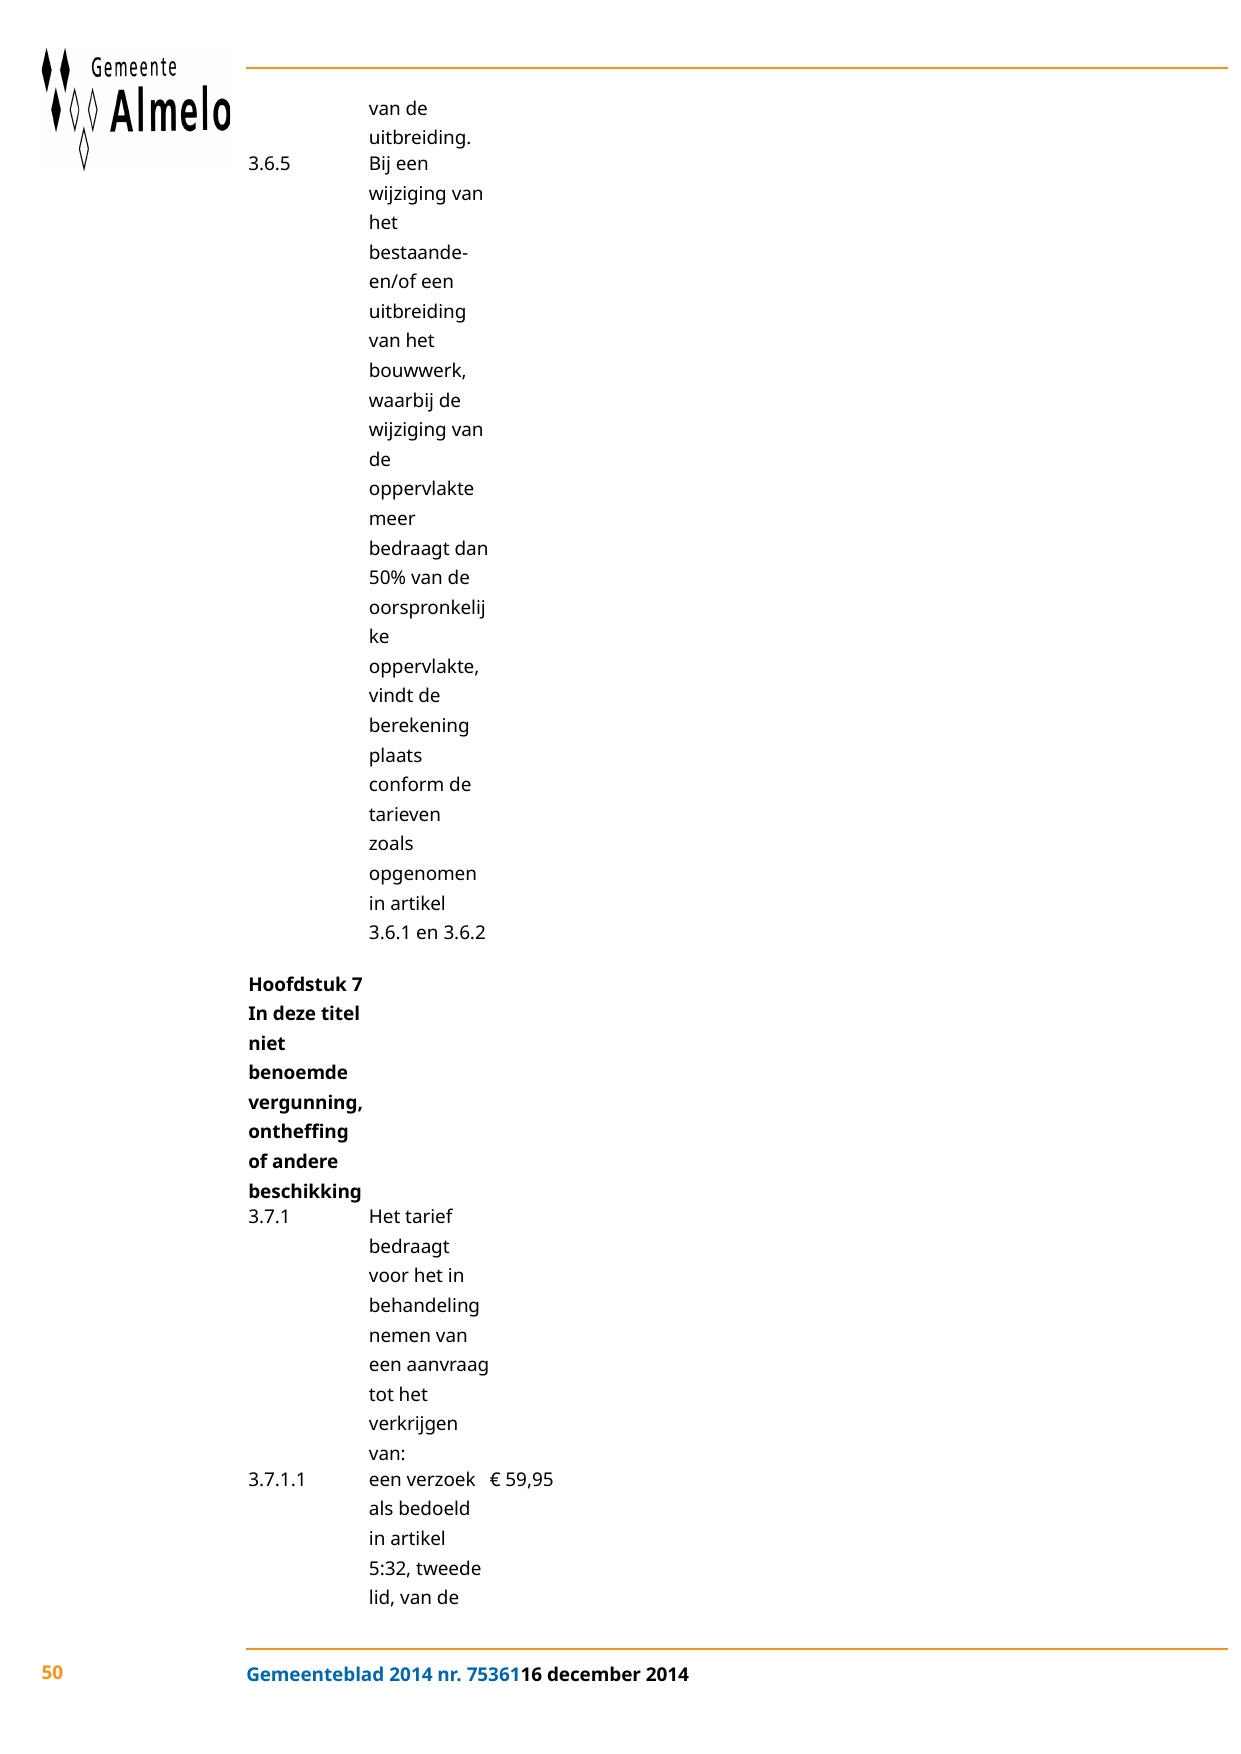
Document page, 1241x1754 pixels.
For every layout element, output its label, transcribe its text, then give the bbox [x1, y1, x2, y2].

table_cell 3.6.5 [248, 150, 369, 945]
table_cell [248, 945, 369, 971]
table_cell [369, 971, 489, 1203]
table_cell 3.7.1 [248, 1204, 369, 1466]
table_cell Het tarief bedraagt voor het in behandeling nemen van een aanvraag tot het verkrijgen van: [369, 1204, 489, 1466]
table_cell [490, 1204, 789, 1466]
table_cell [490, 150, 789, 945]
table_cell 3.7.1.1 [248, 1466, 369, 1610]
table_cell een verzoek als bedoeld in artikel 5:32, tweede lid, van de [369, 1466, 489, 1610]
table_cell Bij een wijziging van het bestaande- en/of een uitbreiding van het bouwwerk, waarbij de wijziging van de oppervlakte meer bedraagt dan 50% van de oorspronkelijke oppervlakte, vindt de berekening plaats conform de tarieven zoals opgenomen in artikel 3.6.1 en 3.6.2 [369, 150, 489, 945]
table_cell € 59,95 [490, 1466, 789, 1610]
table_cell [369, 945, 489, 971]
picture [41, 47, 231, 172]
table_cell [248, 95, 369, 150]
table_cell van de uitbreiding. [369, 95, 489, 150]
table_cell [490, 95, 789, 150]
table_cell [490, 945, 789, 971]
table_cell Hoofdstuk 7 In deze titel niet benoemde vergunning, ontheffing of andere beschikking [248, 971, 369, 1203]
